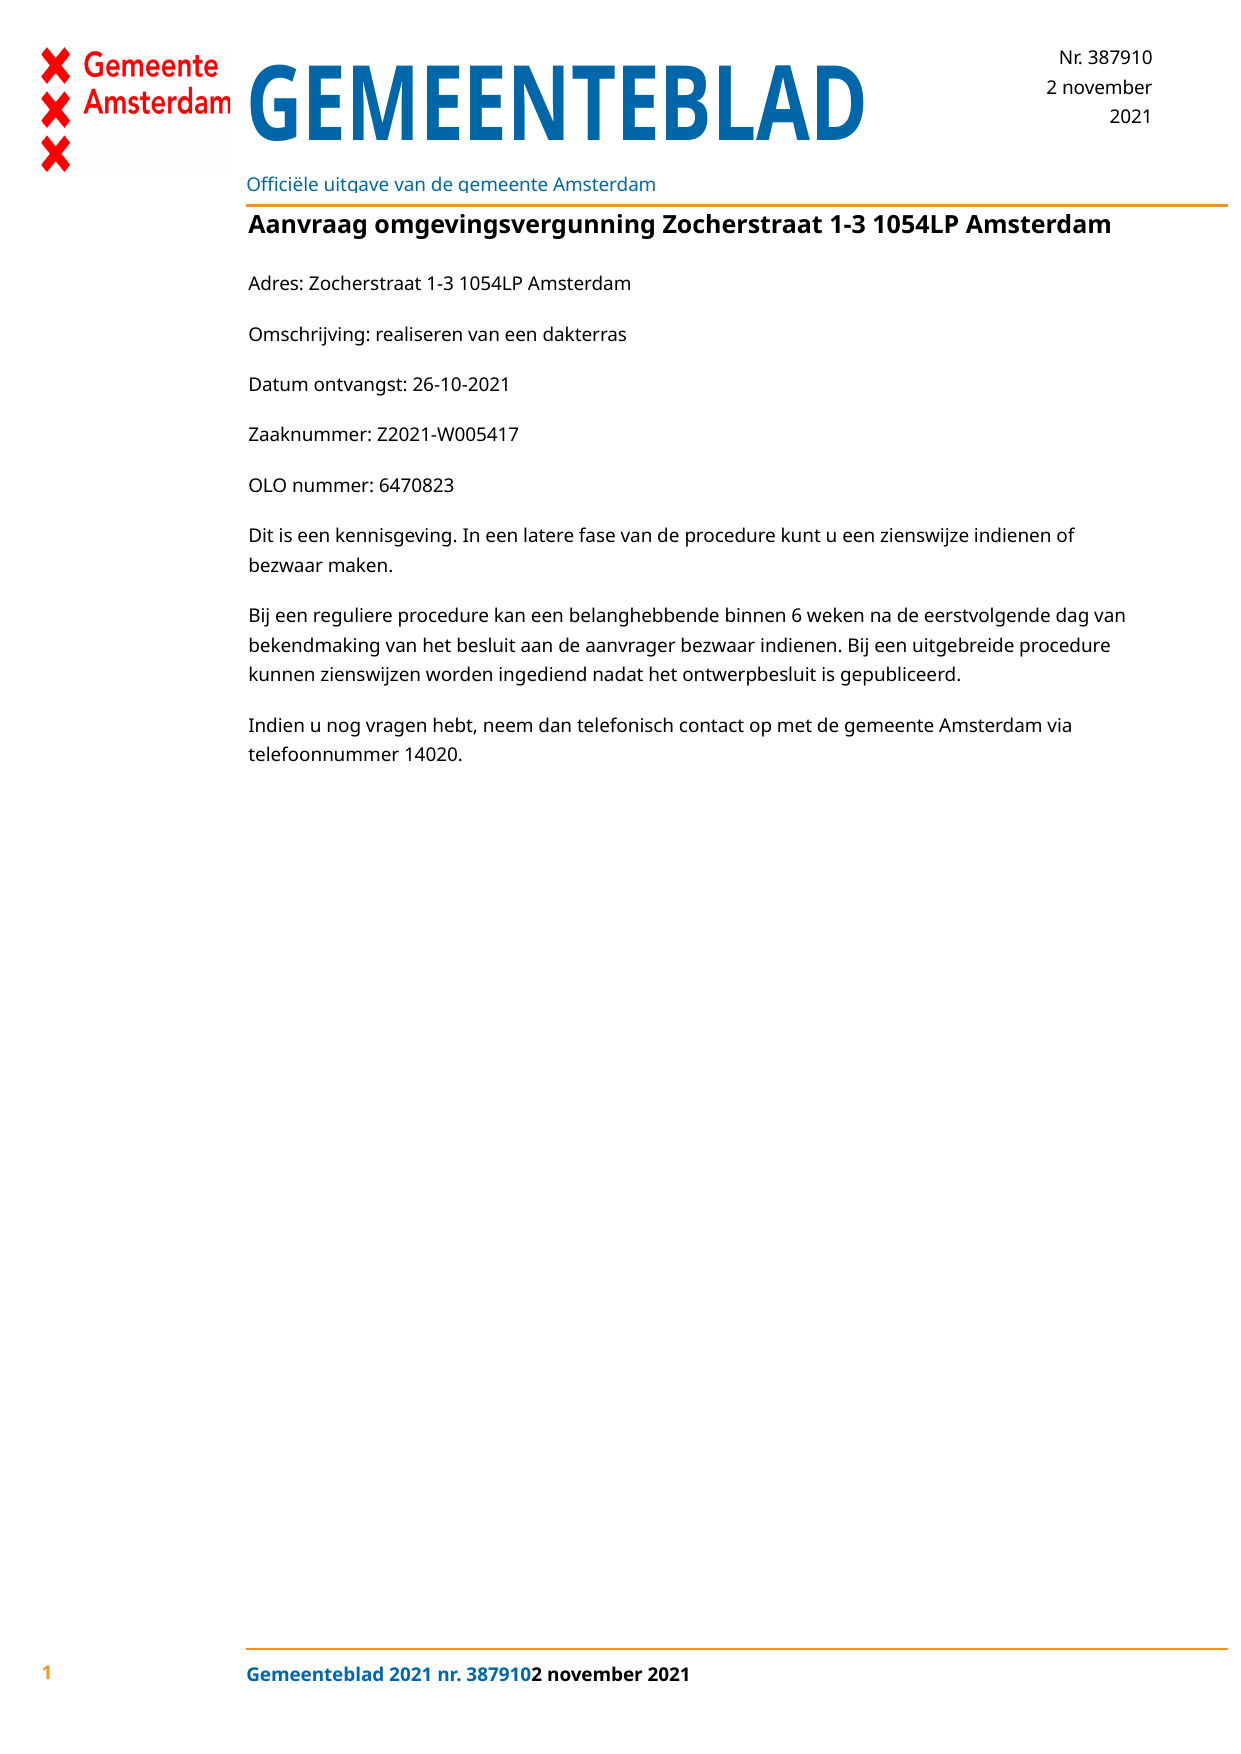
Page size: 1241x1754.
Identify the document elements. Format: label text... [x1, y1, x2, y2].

text Omschrijving: realiseren van een dakterras [248, 321, 1152, 346]
text Indien u nog vragen hebt, neem dan telefonisch contact op met de gemeente Amsterdam via telefoonnummer 14020. [248, 712, 1152, 767]
picture [41, 47, 231, 172]
text Zaaknummer: Z2021-W005417 [248, 422, 1152, 447]
text OLO nummer: 6470823 [248, 472, 1152, 498]
text Bij een reguliere procedure kan een belanghebbende binnen 6 weken na de eerstvolgende dag van bekendmaking van het besluit aan de aanvrager bezwaar indienen. Bij een uitgebreide procedure kunnen zienswijzen worden ingediend nadat het ontwerpbesluit is gepubliceerd. [248, 602, 1152, 687]
text Aanvraag omgevingsvergunning Zocherstraat 1-3 1054LP Amsterdam [248, 207, 1152, 241]
text Datum ontvangst: 26-10-2021 [248, 371, 1152, 397]
text Adres: Zocherstraat 1-3 1054LP Amsterdam [248, 270, 1152, 296]
text Dit is een kennisgeving. In een latere fase van de procedure kunt u een zienswijze indienen of bezwaar maken. [248, 522, 1152, 578]
